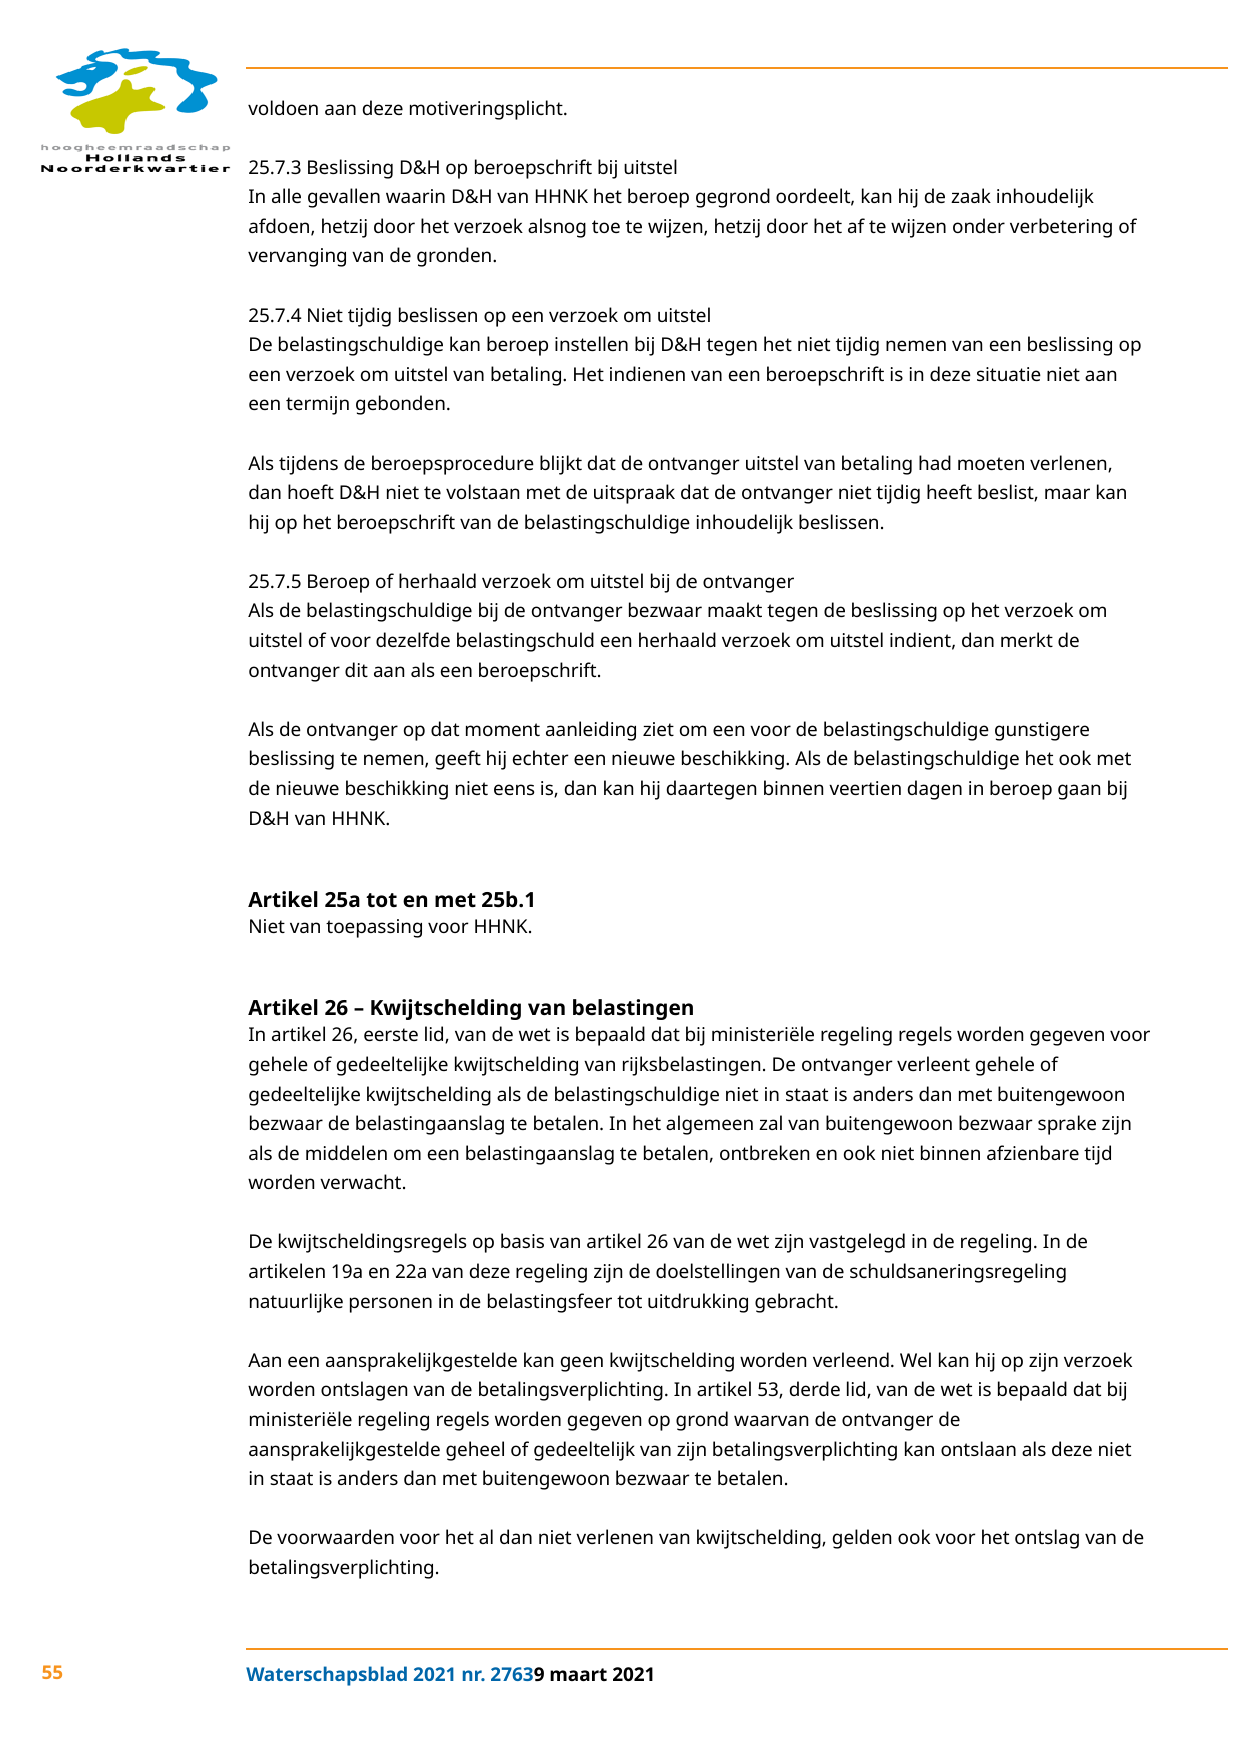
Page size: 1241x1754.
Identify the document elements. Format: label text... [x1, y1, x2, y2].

text Als de belastingschuldige bij de ontvanger bezwaar maakt tegen de beslissing op het verzoek om uitstel of voor dezelfde belastingschuld een herhaald verzoek om uitstel indient, dan merkt de ontvanger dit aan als een beroepschrift. [248, 598, 1152, 683]
text In artikel 26, eerste lid, van de wet is bepaald dat bij ministeriële regeling regels worden gegeven voor gehele of gedeeltelijke kwijtschelding van rijksbelastingen. De ontvanger verleent gehele of gedeeltelijke kwijtschelding als de belastingschuldige niet in staat is anders dan met buitengewoon bezwaar de belastingaanslag te betalen. In het algemeen zal van buitengewoon bezwaar sprake zijn als de middelen om een belastingaanslag te betalen, ontbreken en ook niet binnen afzienbare tijd worden verwacht. [248, 1022, 1152, 1195]
text In alle gevallen waarin D&H van HHNK het beroep gegrond oordeelt, kan hij de zaak inhoudelijk afdoen, hetzij door het verzoek alsnog toe te wijzen, hetzij door het af te wijzen onder verbetering of vervanging van de gronden. [248, 183, 1152, 268]
text De kwijtscheldingsregels op basis van artikel 26 van de wet zijn vastgelegd in de regeling. In de artikelen 19a en 22a van deze regeling zijn de doelstellingen van de schuldsaneringsregeling natuurlijke personen in de belastingsfeer tot uitdrukking gebracht. [248, 1229, 1152, 1314]
text Als de ontvanger op dat moment aanleiding ziet om een voor de belastingschuldige gunstigere beslissing te nemen, geeft hij echter een nieuwe beschikking. Als de belastingschuldige het ook met de nieuwe beschikking niet eens is, dan kan hij daartegen binnen veertien dagen in beroep gaan bij D&H van HHNK. [248, 716, 1152, 831]
text Artikel 26 – Kwijtschelding van belastingen [248, 993, 1152, 1022]
text Als tijdens de beroepsprocedure blijkt dat de ontvanger uitstel van betaling had moeten verlenen, dan hoeft D&H niet te volstaan met de uitspraak dat de ontvanger niet tijdig heeft beslist, maar kan hij op het beroepschrift van de belastingschuldige inhoudelijk beslissen. [248, 450, 1152, 535]
text De voorwaarden voor het al dan niet verlenen van kwijtschelding, gelden ook voor het ontslag van de betalingsverplichting. [248, 1524, 1152, 1580]
text 25.7.4 Niet tijdig beslissen op een verzoek om uitstel [248, 302, 1152, 328]
text voldoen aan deze motiveringsplicht. [248, 95, 1152, 121]
text Niet van toepassing voor HHNK. [248, 913, 1152, 939]
text Aan een aansprakelijkgestelde kan geen kwijtschelding worden verleend. Wel kan hij op zijn verzoek worden ontslagen van de betalingsverplichting. In artikel 53, derde lid, van de wet is bepaald dat bij ministeriële regeling regels worden gegeven op grond waarvan de ontvanger de aansprakelijkgestelde geheel of gedeeltelijk van zijn betalingsverplichting kan ontslaan als deze niet in staat is anders dan met buitengewoon bezwaar te betalen. [248, 1347, 1152, 1491]
text De belastingschuldige kan beroep instellen bij D&H tegen het niet tijdig nemen van een beslissing op een verzoek om uitstel van betaling. Het indienen van een beroepschrift is in deze situatie niet aan een termijn gebonden. [248, 331, 1152, 416]
text 25.7.5 Beroep of herhaald verzoek om uitstel bij de ontvanger [248, 568, 1152, 594]
text Artikel 25a tot en met 25b.1 [248, 885, 1152, 913]
picture [41, 47, 231, 172]
text 25.7.3 Beslissing D&H op beroepschrift bij uitstel [248, 154, 1152, 180]
